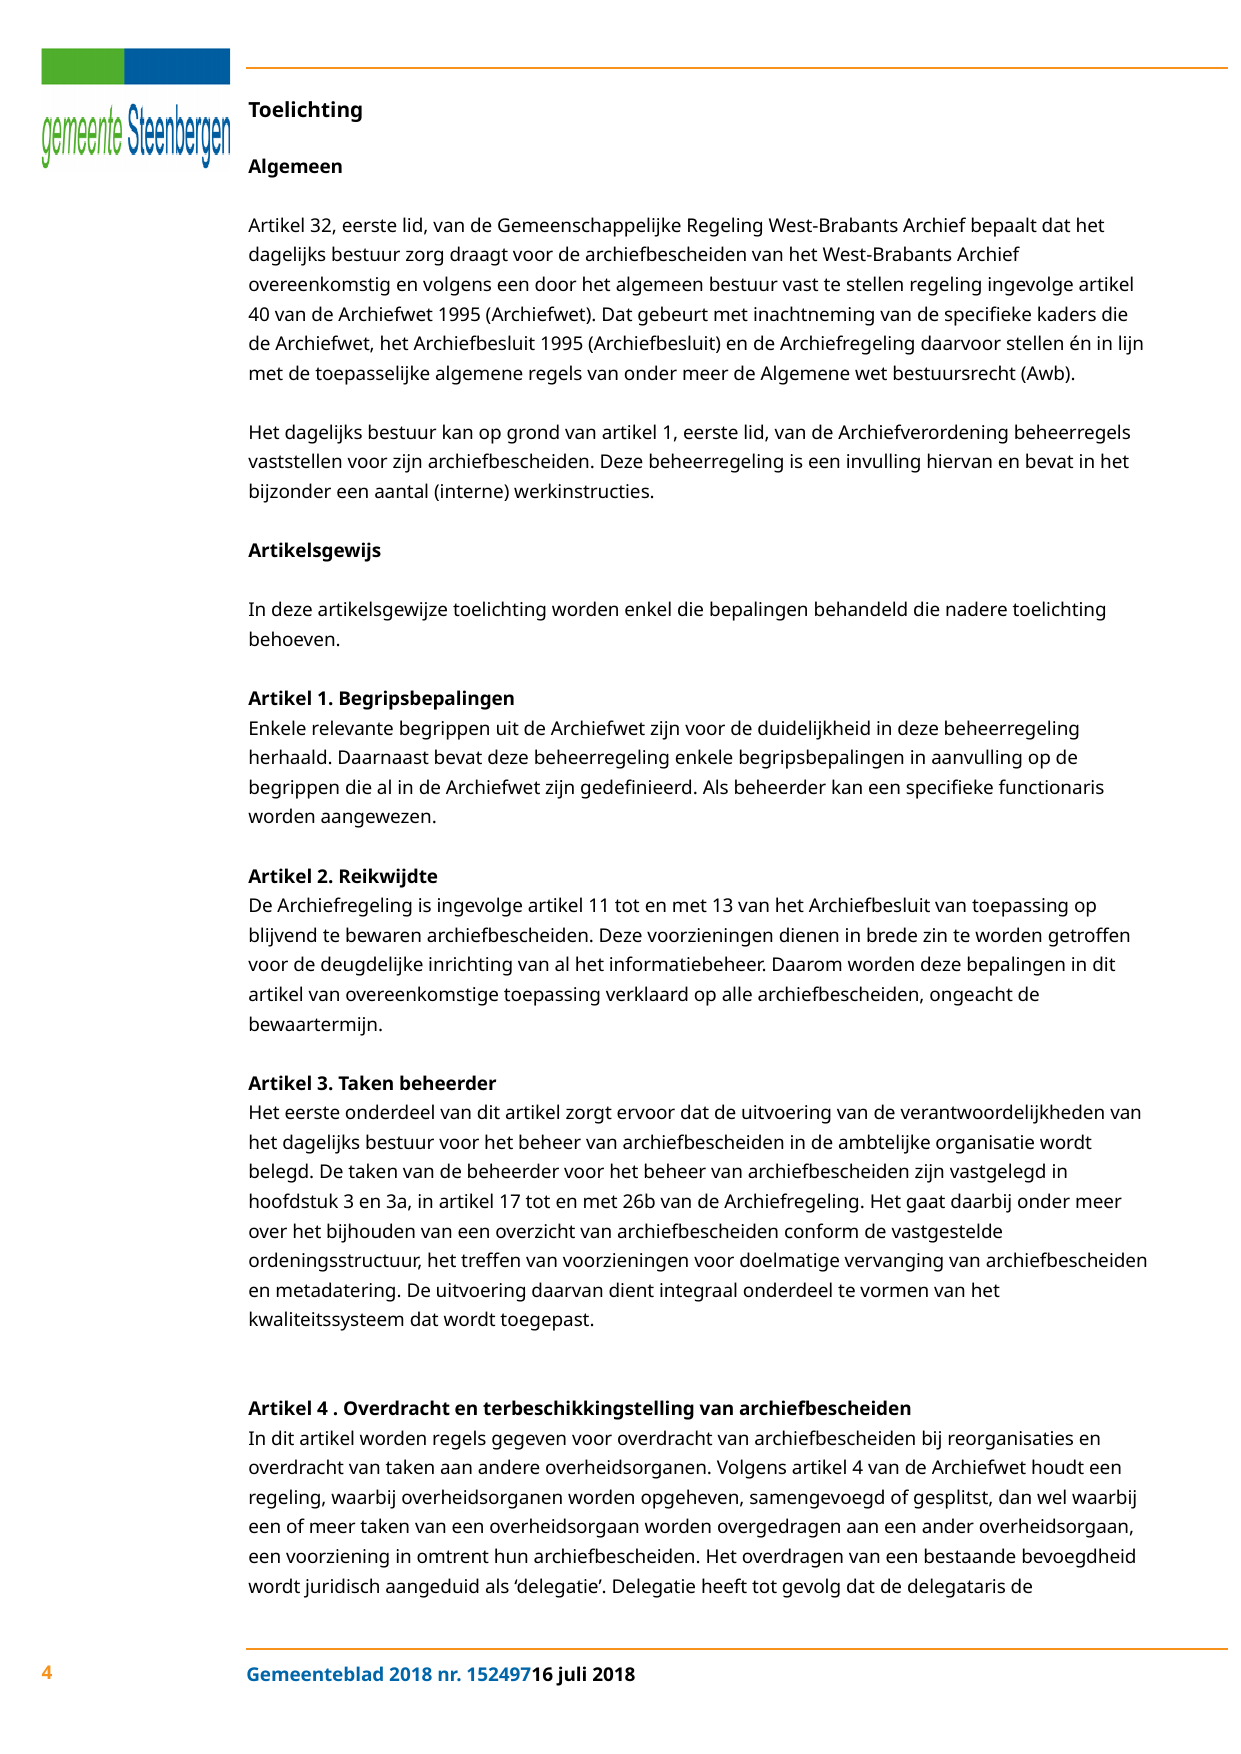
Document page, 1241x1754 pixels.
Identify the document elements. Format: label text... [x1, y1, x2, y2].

text Artikel 32, eerste lid, van de Gemeenschappelijke Regeling West-Brabants Archief bepaalt dat het dagelijks bestuur zorg draagt voor de archiefbescheiden van het West-Brabants Archief overeenkomstig en volgens een door het algemeen bestuur vast te stellen regeling ingevolge artikel 40 van de Archiefwet 1995 (Archiefwet). Dat gebeurt met inachtneming van de specifieke kaders die de Archiefwet, het Archiefbesluit 1995 (Archiefbesluit) en de Archiefregeling daarvoor stellen én in lijn met de toepasselijke algemene regels van onder meer de Algemene wet bestuursrecht (Awb). [248, 212, 1152, 386]
text Artikel 4 . Overdracht en terbeschikkingstelling van archiefbescheiden [248, 1395, 1152, 1421]
text Toelichting [248, 95, 1152, 123]
text Artikelsgewijs [248, 537, 1152, 563]
text De Archiefregeling is ingevolge artikel 11 tot en met 13 van het Archiefbesluit van toepassing op blijvend te bewaren archiefbescheiden. Deze voorzieningen dienen in brede zin te worden getroffen voor de deugdelijke inrichting van al het informatiebeheer. Daarom worden deze bepalingen in dit artikel van overeenkomstige toepassing verklaard op alle archiefbescheiden, ongeacht de bewaartermijn. [248, 892, 1152, 1037]
text Algemeen [248, 153, 1152, 179]
text Het eerste onderdeel van dit artikel zorgt ervoor dat de uitvoering van de verantwoordelijkheden van het dagelijks bestuur voor het beheer van archiefbescheiden in de ambtelijke organisatie wordt belegd. De taken van de beheerder voor het beheer van archiefbescheiden zijn vastgelegd in hoofdstuk 3 en 3a, in artikel 17 tot en met 26b van de Archiefregeling. Het gaat daarbij onder meer over het bijhouden van een overzicht van archiefbescheiden conform de vastgestelde ordeningsstructuur, het treffen van voorzieningen voor doelmatige vervanging van archiefbescheiden en metadatering. De uitvoering daarvan dient integraal onderdeel te vormen van het kwaliteitssysteem dat wordt toegepast. [248, 1099, 1152, 1332]
text In dit artikel worden regels gegeven voor overdracht van archiefbescheiden bij reorganisaties en overdracht van taken aan andere overheidsorganen. Volgens artikel 4 van de Archiefwet houdt een regeling, waarbij overheidsorganen worden opgeheven, samengevoegd of gesplitst, dan wel waarbij een of meer taken van een overheidsorgaan worden overgedragen aan een ander overheidsorgaan, een voorziening in omtrent hun archiefbescheiden. Het overdragen van een bestaande bevoegdheid wordt juridisch aangeduid als ‘delegatie’. Delegatie heeft tot gevolg dat de delegataris de [248, 1425, 1152, 1599]
text Enkele relevante begrippen uit de Archiefwet zijn voor de duidelijkheid in deze beheerregeling herhaald. Daarnaast bevat deze beheerregeling enkele begripsbepalingen in aanvulling op de begrippen die al in de Archiefwet zijn gedefinieerd. Als beheerder kan een specifieke functionaris worden aangewezen. [248, 715, 1152, 829]
text Artikel 3. Taken beheerder [248, 1070, 1152, 1096]
text Artikel 2. Reikwijdte [248, 863, 1152, 889]
picture [41, 47, 231, 172]
text Artikel 1. Begripsbepalingen [248, 685, 1152, 711]
text Het dagelijks bestuur kan op grond van artikel 1, eerste lid, van de Archiefverordening beheerregels vaststellen voor zijn archiefbescheiden. Deze beheerregeling is een invulling hiervan en bevat in het bijzonder een aantal (interne) werkinstructies. [248, 419, 1152, 504]
text In deze artikelsgewijze toelichting worden enkel die bepalingen behandeld die nadere toelichting behoeven. [248, 597, 1152, 652]
